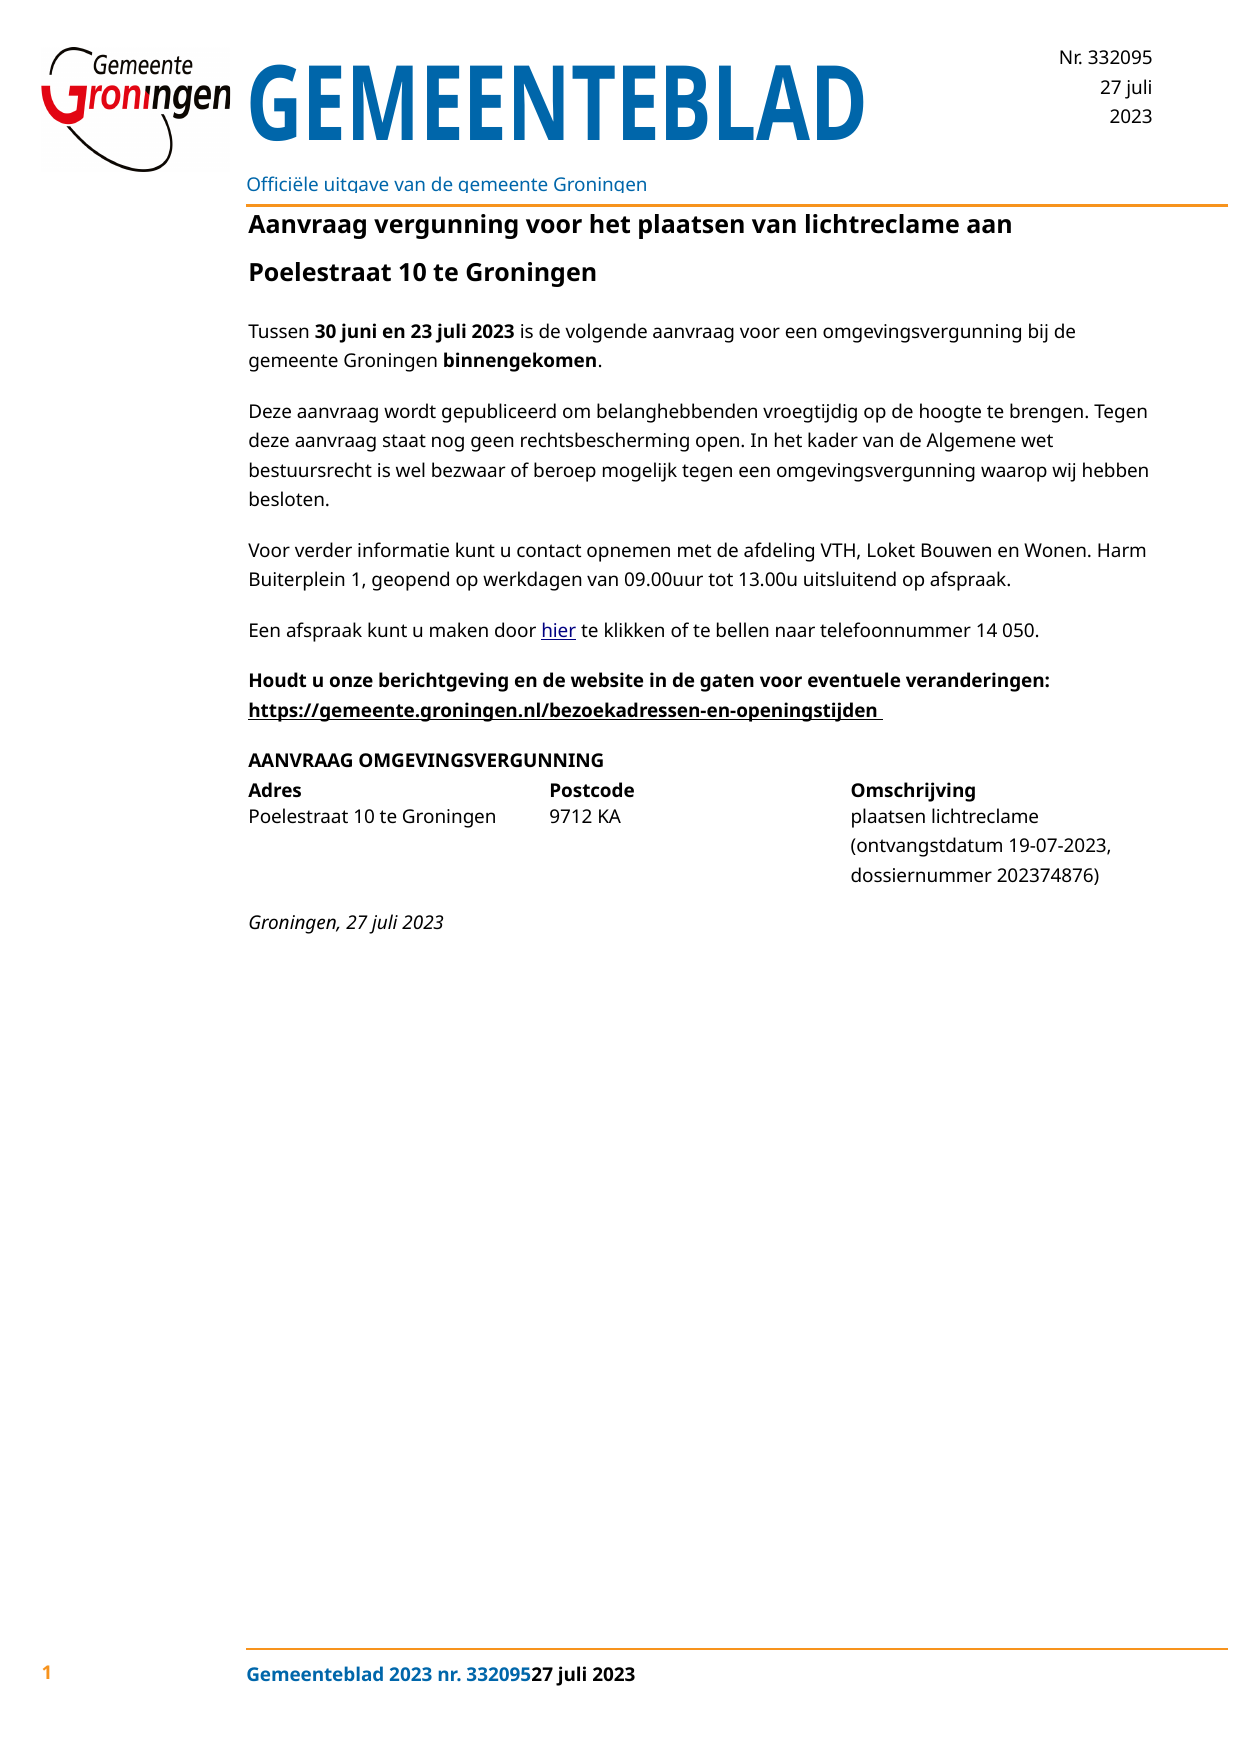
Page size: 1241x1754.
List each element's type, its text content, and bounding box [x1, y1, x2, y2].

table_cell 9712 KA [549, 803, 850, 888]
text Groningen, 27 juli 2023 [248, 909, 1152, 935]
text Voor verder informatie kunt u contact opnemen met de afdeling VTH, Loket Bouwen en Wonen. Harm Buiterplein 1, geopend op werkdagen van 09.00uur tot 13.00u uitsluitend op afspraak. [248, 537, 1152, 592]
text AANVRAAG OMGEVINGSVERGUNNING [248, 747, 1152, 773]
text Een afspraak kunt u maken door hier te klikken of te bellen naar telefoonnummer 14 050. [248, 617, 1152, 643]
text Houdt u onze berichtgeving en de website in de gaten voor eventuele veranderingen: https://gemeente.groningen.nl/bezoekadressen-en-openingstijden [248, 667, 1152, 723]
text Tussen 30 juni en 23 juli 2023 is de volgende aanvraag voor een omgevingsvergunning bij de gemeente Groningen binnengekomen. [248, 318, 1152, 373]
table_cell plaatsen lichtreclame (ontvangstdatum 19-07-2023, dossiernummer 202374876) [850, 803, 1152, 888]
table_header Postcode [549, 777, 850, 803]
text Deze aanvraag wordt gepubliceerd om belanghebbenden vroegtijdig op de hoogte te brengen. Tegen deze aanvraag staat nog geen rechtsbescherming open. In het kader van de Algemene wet bestuursrecht is wel bezwaar of beroep mogelijk tegen een omgevingsvergunning waarop wij hebben besloten. [248, 398, 1152, 512]
table_header Adres [248, 777, 549, 803]
table_header Omschrijving [850, 777, 1152, 803]
table_cell Poelestraat 10 te Groningen [248, 803, 549, 888]
picture [41, 47, 231, 172]
text Aanvraag vergunning voor het plaatsen van lichtreclame aan Poelestraat 10 te Groningen [248, 207, 1152, 288]
